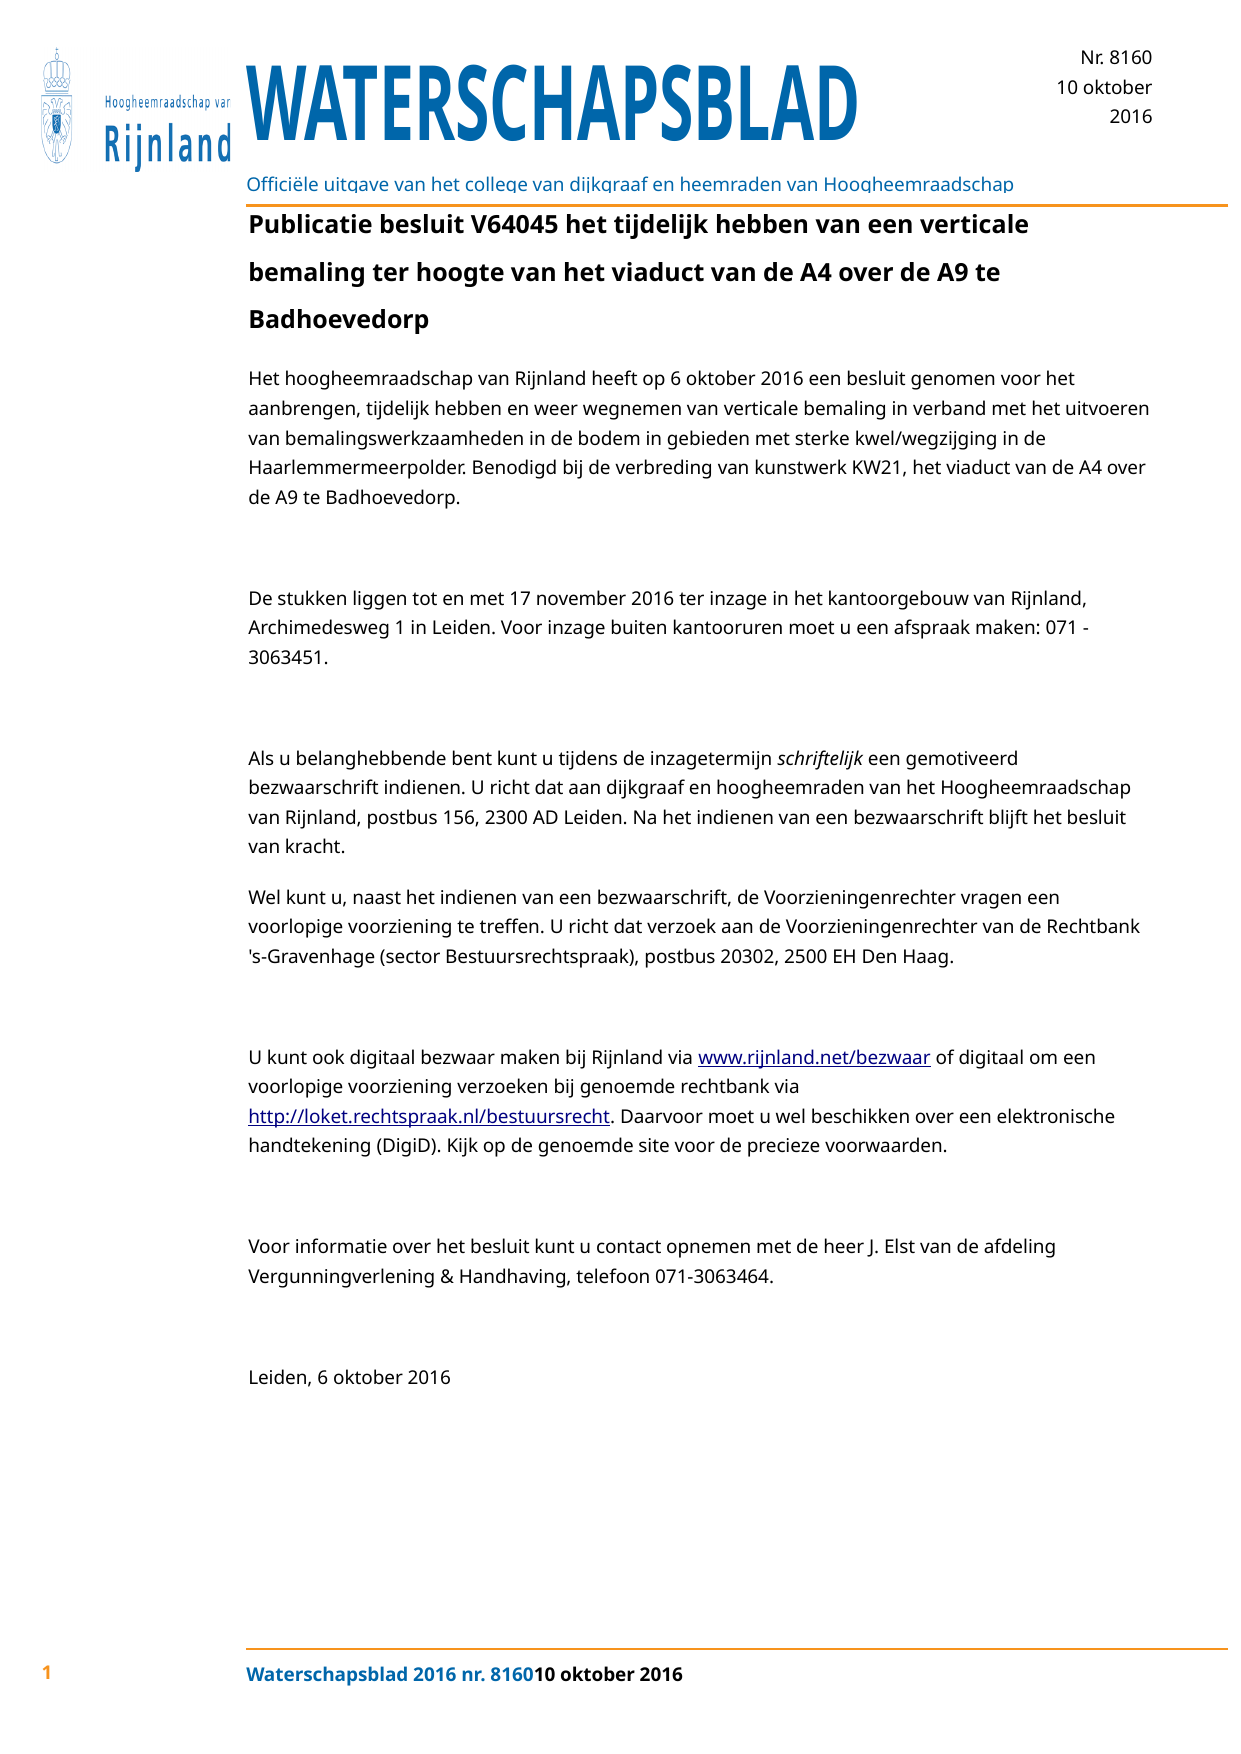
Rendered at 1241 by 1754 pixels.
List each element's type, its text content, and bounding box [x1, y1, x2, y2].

text Het hoogheemraadschap van Rijnland heeft op 6 oktober 2016 een besluit genomen voor het aanbrengen, tijdelijk hebben en weer wegnemen van verticale bemaling in verband met het uitvoeren van bemalingswerkzaamheden in de bodem in gebieden met sterke kwel/wegzijging in de Haarlemmermeerpolder. Benodigd bij de verbreding van kunstwerk KW21, het viaduct van de A4 over de A9 te Badhoevedorp. [248, 366, 1152, 509]
text De stukken liggen tot en met 17 november 2016 ter inzage in het kantoorgebouw van Rijnland, Archimedesweg 1 in Leiden. Voor inzage buiten kantooruren moet u een afspraak maken: 071 - 3063451. [248, 585, 1152, 669]
text Als u belanghebbende bent kunt u tijdens de inzagetermijn schriftelijk een gemotiveerd bezwaarschrift indienen. U richt dat aan dijkgraaf en hoogheemraden van het Hoogheemraadschap van Rijnland, postbus 156, 2300 AD Leiden. Na het indienen van een bezwaarschrift blijft het besluit van kracht. [248, 745, 1152, 859]
picture [41, 47, 231, 172]
text Leiden, 6 oktober 2016 [248, 1364, 1152, 1389]
text Voor informatie over het besluit kunt u contact opnemen met de heer J. Elst van de afdeling Vergunningverlening & Handhaving, telefoon 071-3063464. [248, 1233, 1152, 1289]
text Publicatie besluit V64045 het tijdelijk hebben van een verticale bemaling ter hoogte van het viaduct van de A4 over de A9 te Badhoevedorp [248, 207, 1152, 336]
text U kunt ook digitaal bezwaar maken bij Rijnland via www.rijnland.net/bezwaar of digitaal om een voorlopige voorziening verzoeken bij genoemde rechtbank via http://loket.rechtspraak.nl/bestuursrecht. Daarvoor moet u wel beschikken over een elektronische handtekening (DigiD). Kijk op de genoemde site voor de precieze voorwaarden. [248, 1044, 1152, 1158]
text Wel kunt u, naast het indienen van een bezwaarschrift, de Voorzieningenrechter vragen een voorlopige voorziening te treffen. U richt dat verzoek aan de Voorzieningenrechter van de Rechtbank 's-Gravenhage (sector Bestuursrechtspraak), postbus 20302, 2500 EH Den Haag. [248, 884, 1152, 969]
